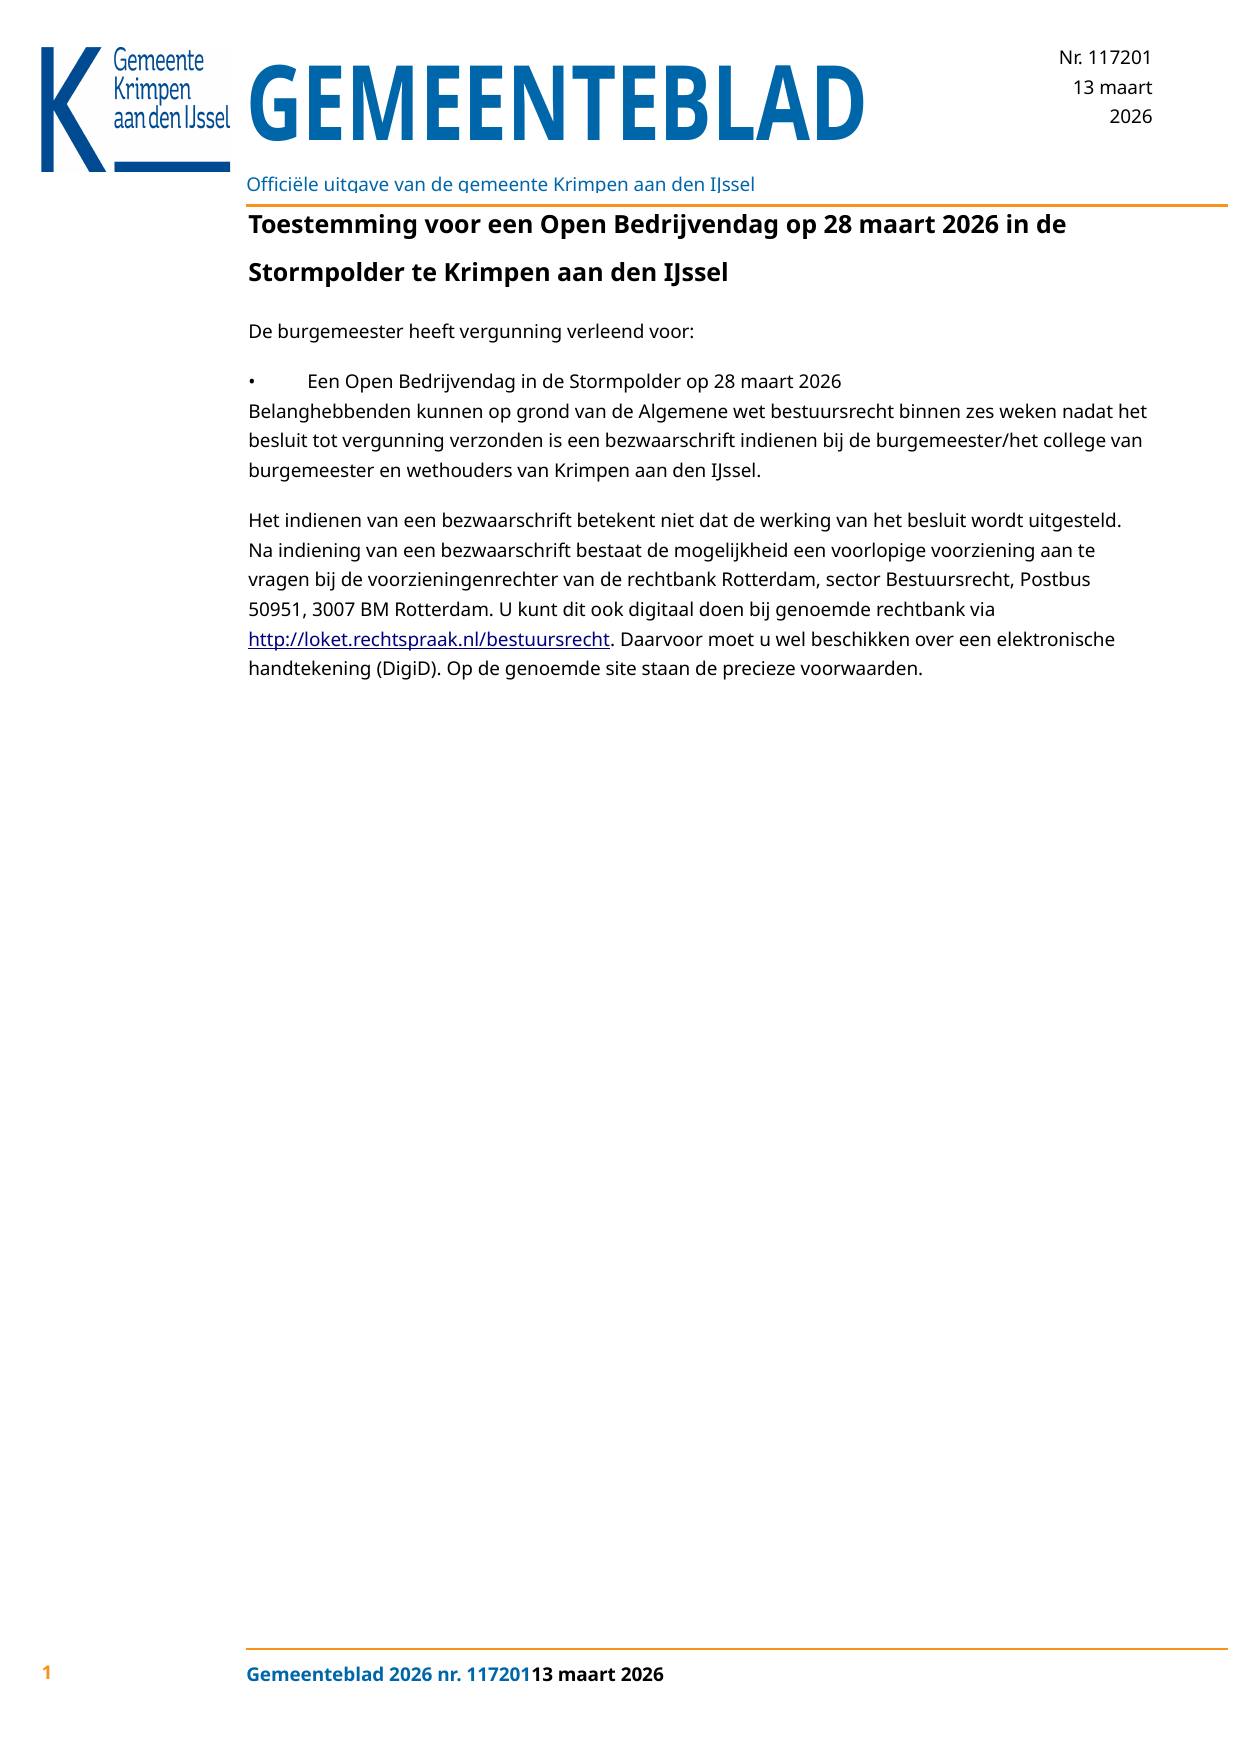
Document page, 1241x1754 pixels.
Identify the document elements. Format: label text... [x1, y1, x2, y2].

picture [41, 47, 231, 172]
list Een Open Bedrijvendag in de Stormpolder op 28 maart 2026 [248, 368, 1152, 394]
text Het indienen van een bezwaarschrift betekent niet dat de werking van het besluit wordt uitgesteld. Na indiening van een bezwaarschrift bestaat de mogelijkheid een voorlopige voorziening aan te vragen bij de voorzieningenrechter van de rechtbank Rotterdam, sector Bestuursrecht, Postbus 50951, 3007 BM Rotterdam. U kunt dit ook digitaal doen bij genoemde rechtbank via http://loket.rechtspraak.nl/bestuursrecht. Daarvoor moet u wel beschikken over een elektronische handtekening (DigiD). Op de genoemde site staan de precieze voorwaarden. [248, 507, 1152, 681]
text De burgemeester heeft vergunning verleend voor: [248, 318, 1152, 344]
text Toestemming voor een Open Bedrijvendag op 28 maart 2026 in de Stormpolder te Krimpen aan den IJssel [248, 207, 1152, 288]
text Belanghebbenden kunnen op grond van de Algemene wet bestuursrecht binnen zes weken nadat het besluit tot vergunning verzonden is een bezwaarschrift indienen bij de burgemeester/het college van burgemeester en wethouders van Krimpen aan den IJssel. [248, 398, 1152, 483]
